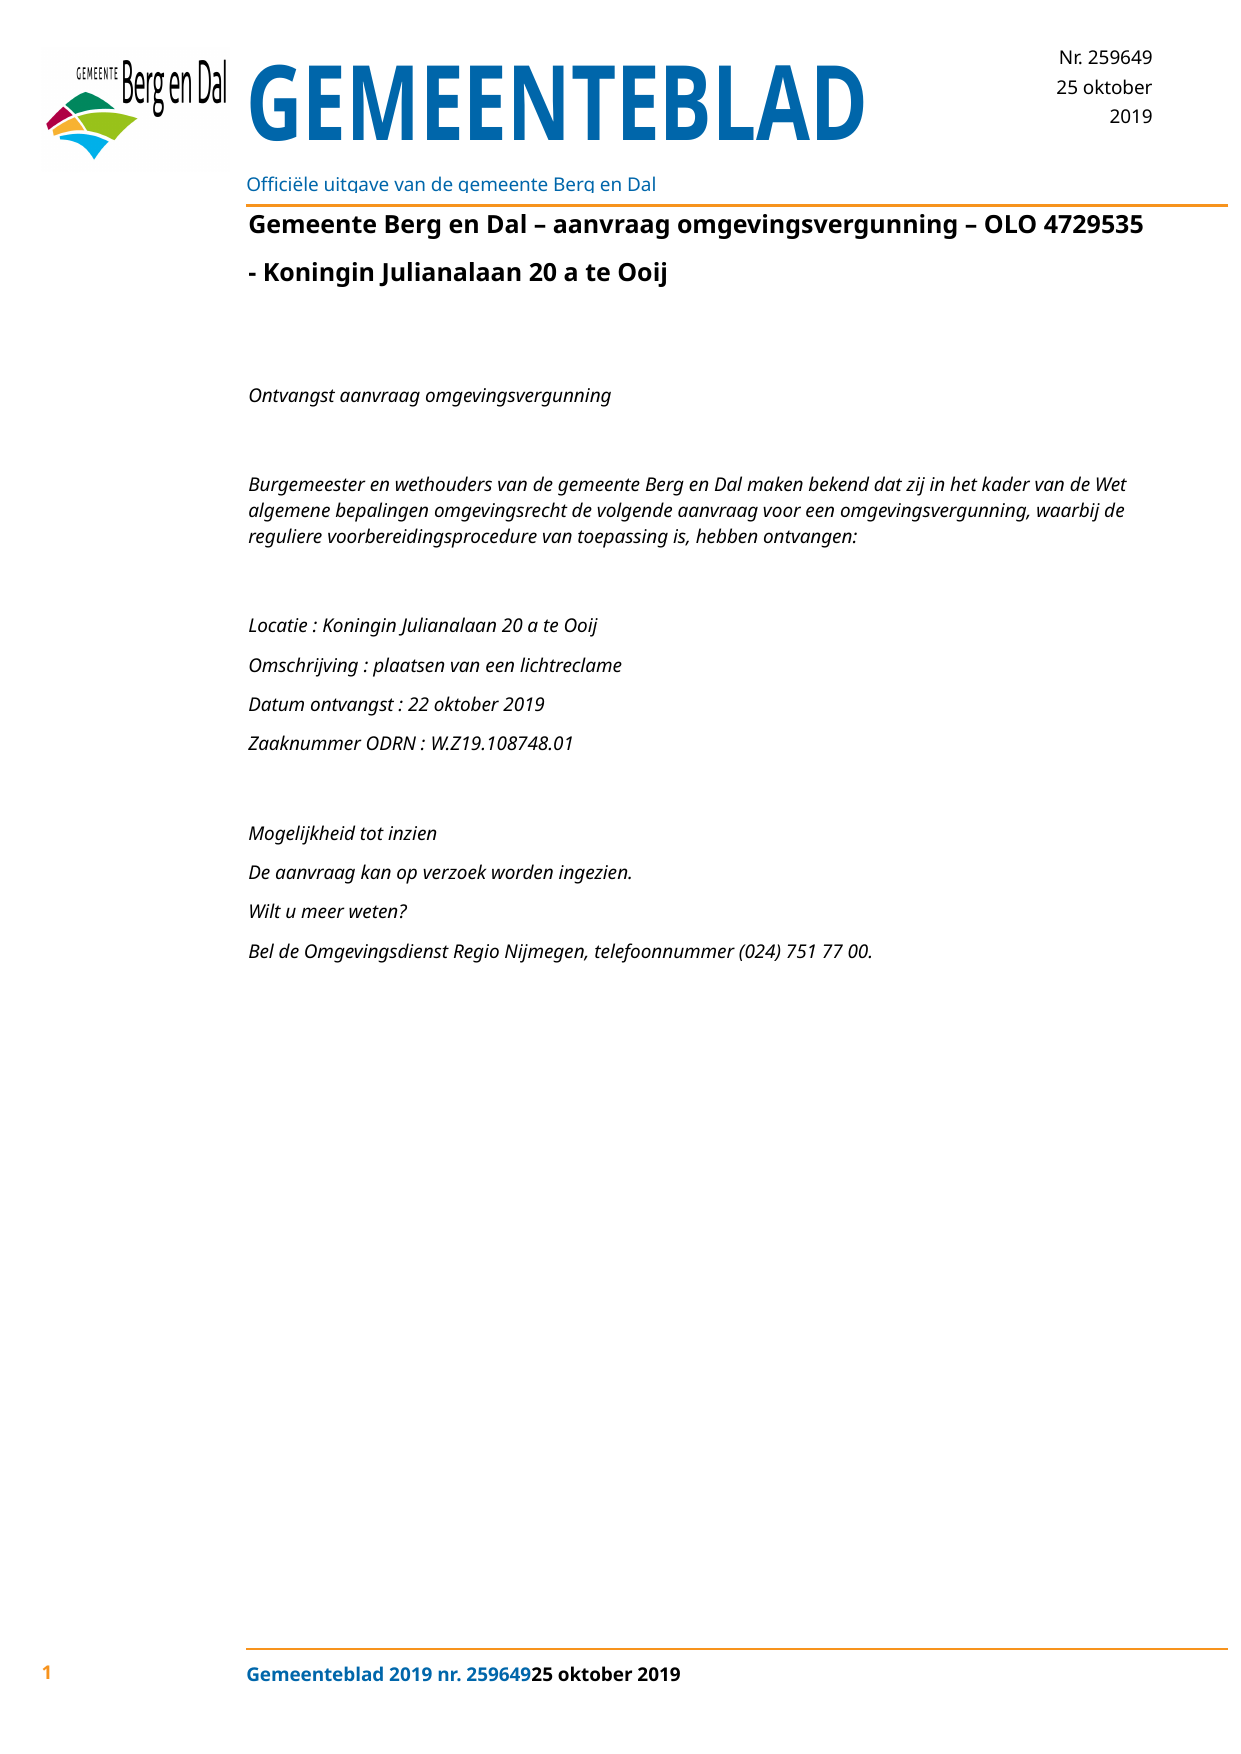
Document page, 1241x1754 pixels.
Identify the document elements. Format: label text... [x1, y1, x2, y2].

text Omschrijving : plaatsen van een lichtreclame [248, 652, 1152, 678]
text Bel de Omgevingsdienst Regio Nijmegen, telefoonnummer (024) 751 77 00. [248, 938, 1152, 964]
text Mogelijkheid tot inzien [248, 820, 1152, 846]
text Wilt u meer weten? [248, 899, 1152, 924]
text Datum ontvangst : 22 oktober 2019 [248, 691, 1152, 717]
text De aanvraag kan op verzoek worden ingezien. [248, 859, 1152, 885]
text Gemeente Berg en Dal – aanvraag omgevingsvergunning – OLO 4729535 - Koningin Julianalaan 20 a te Ooij [248, 207, 1152, 288]
text Zaaknummer ODRN : W.Z19.108748.01 [248, 731, 1152, 756]
text Locatie : Koningin Julianalaan 20 a te Ooij [248, 613, 1152, 638]
text Burgemeester en wethouders van de gemeente Berg en Dal maken bekend dat zij in het kader van de Wet algemene bepalingen omgevingsrecht de volgende aanvraag voor een omgevingsvergunning, waarbij de reguliere voorbereidingsprocedure van toepassing is, hebben ontvangen: [248, 472, 1152, 549]
text Ontvangst aanvraag omgevingsvergunning [248, 382, 1152, 408]
picture [41, 47, 231, 172]
